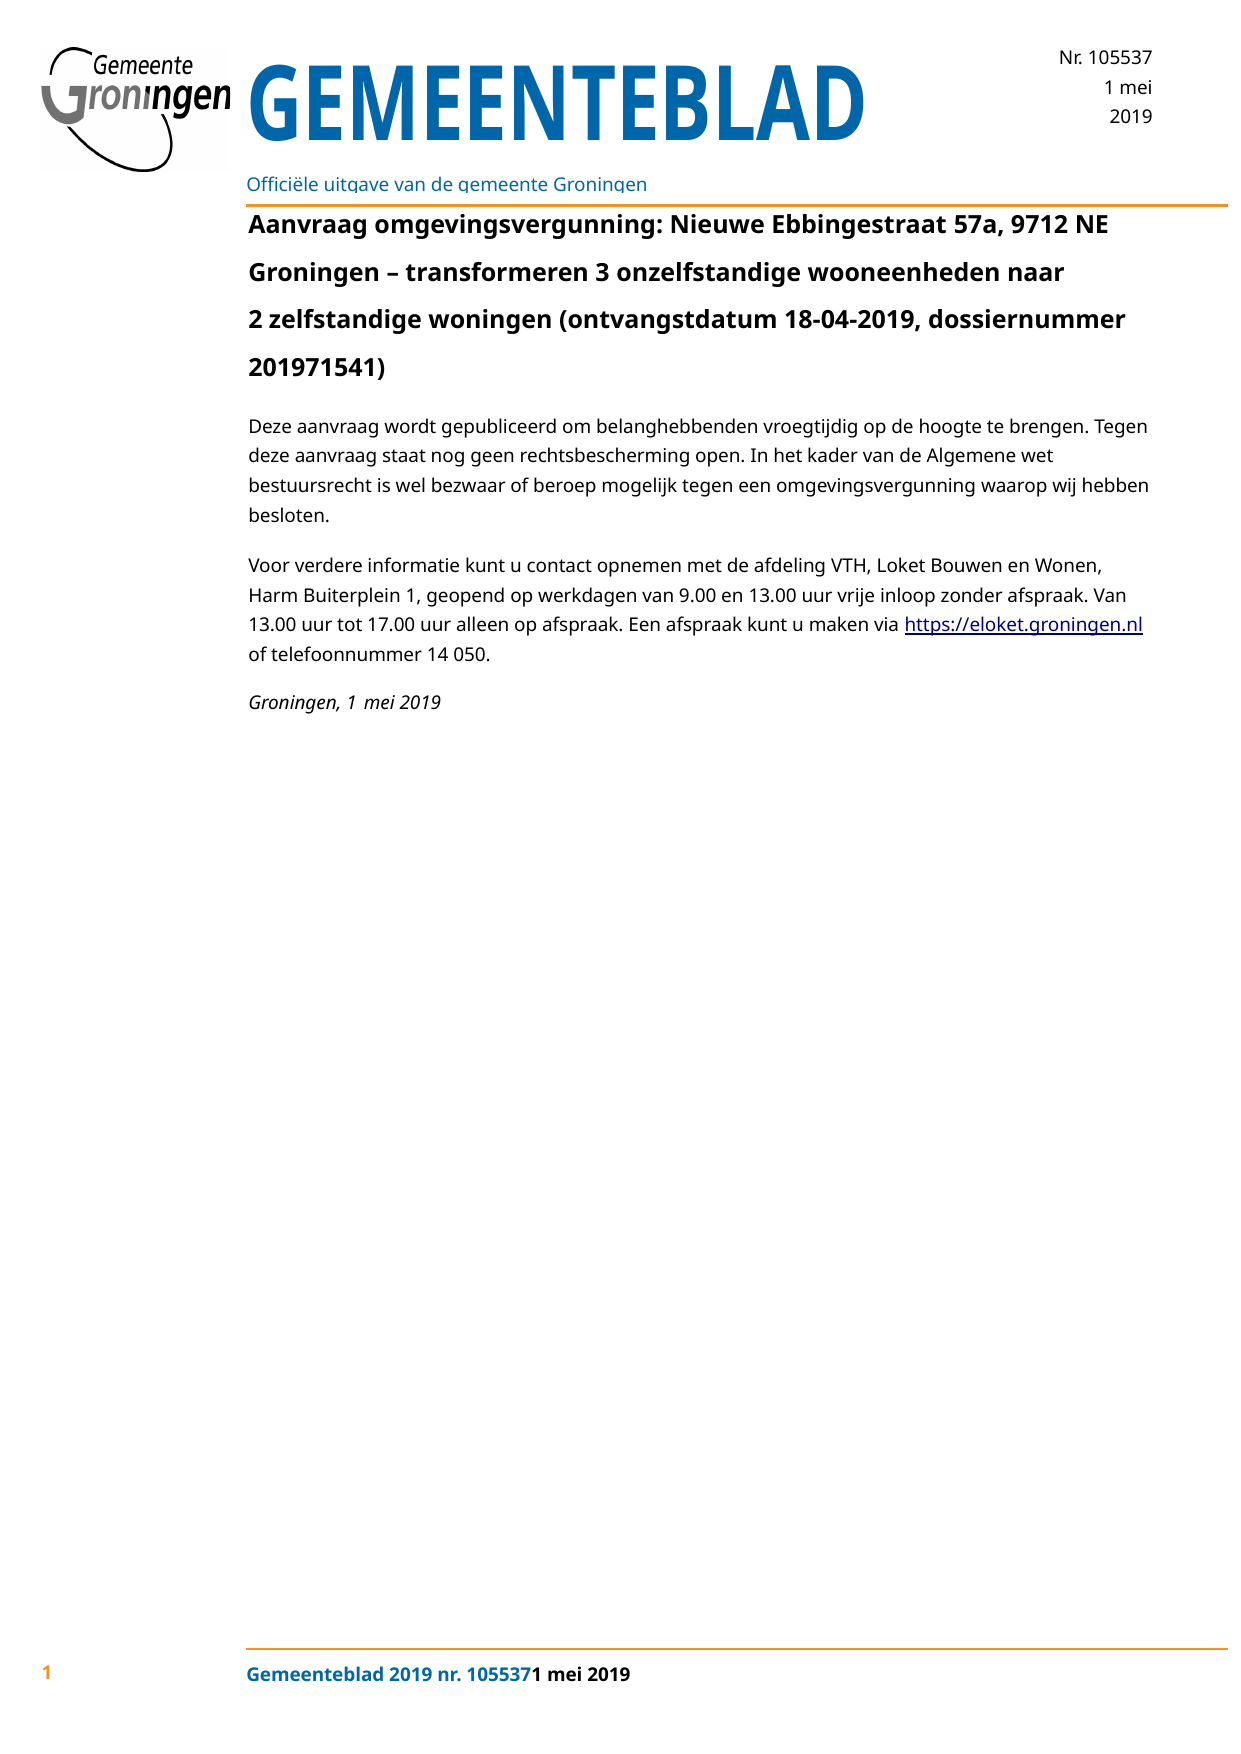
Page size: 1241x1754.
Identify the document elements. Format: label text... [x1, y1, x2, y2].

text Deze aanvraag wordt gepubliceerd om belanghebbenden vroegtijdig op de hoogte te brengen. Tegen deze aanvraag staat nog geen rechtsbescherming open. In het kader van de Algemene wet bestuursrecht is wel bezwaar of beroep mogelijk tegen een omgevingsvergunning waarop wij hebben besloten. [248, 413, 1152, 528]
picture [41, 47, 231, 172]
text Aanvraag omgevingsvergunning: Nieuwe Ebbingestraat 57a, 9712 NE Groningen – transformeren 3 onzelfstandige wooneenheden naar 2 zelfstandige woningen (ontvangstdatum 18-04-2019, dossiernummer 201971541) [248, 207, 1152, 384]
text Voor verdere informatie kunt u contact opnemen met de afdeling VTH, Loket Bouwen en Wonen, Harm Buiterplein 1, geopend op werkdagen van 9.00 en 13.00 uur vrije inloop zonder afspraak. Van 13.00 uur tot 17.00 uur alleen op afspraak. Een afspraak kunt u maken via https://eloket.groningen.nl of telefoonnummer 14 050. [248, 552, 1152, 667]
text Groningen, 1 mei 2019 [248, 689, 1152, 714]
